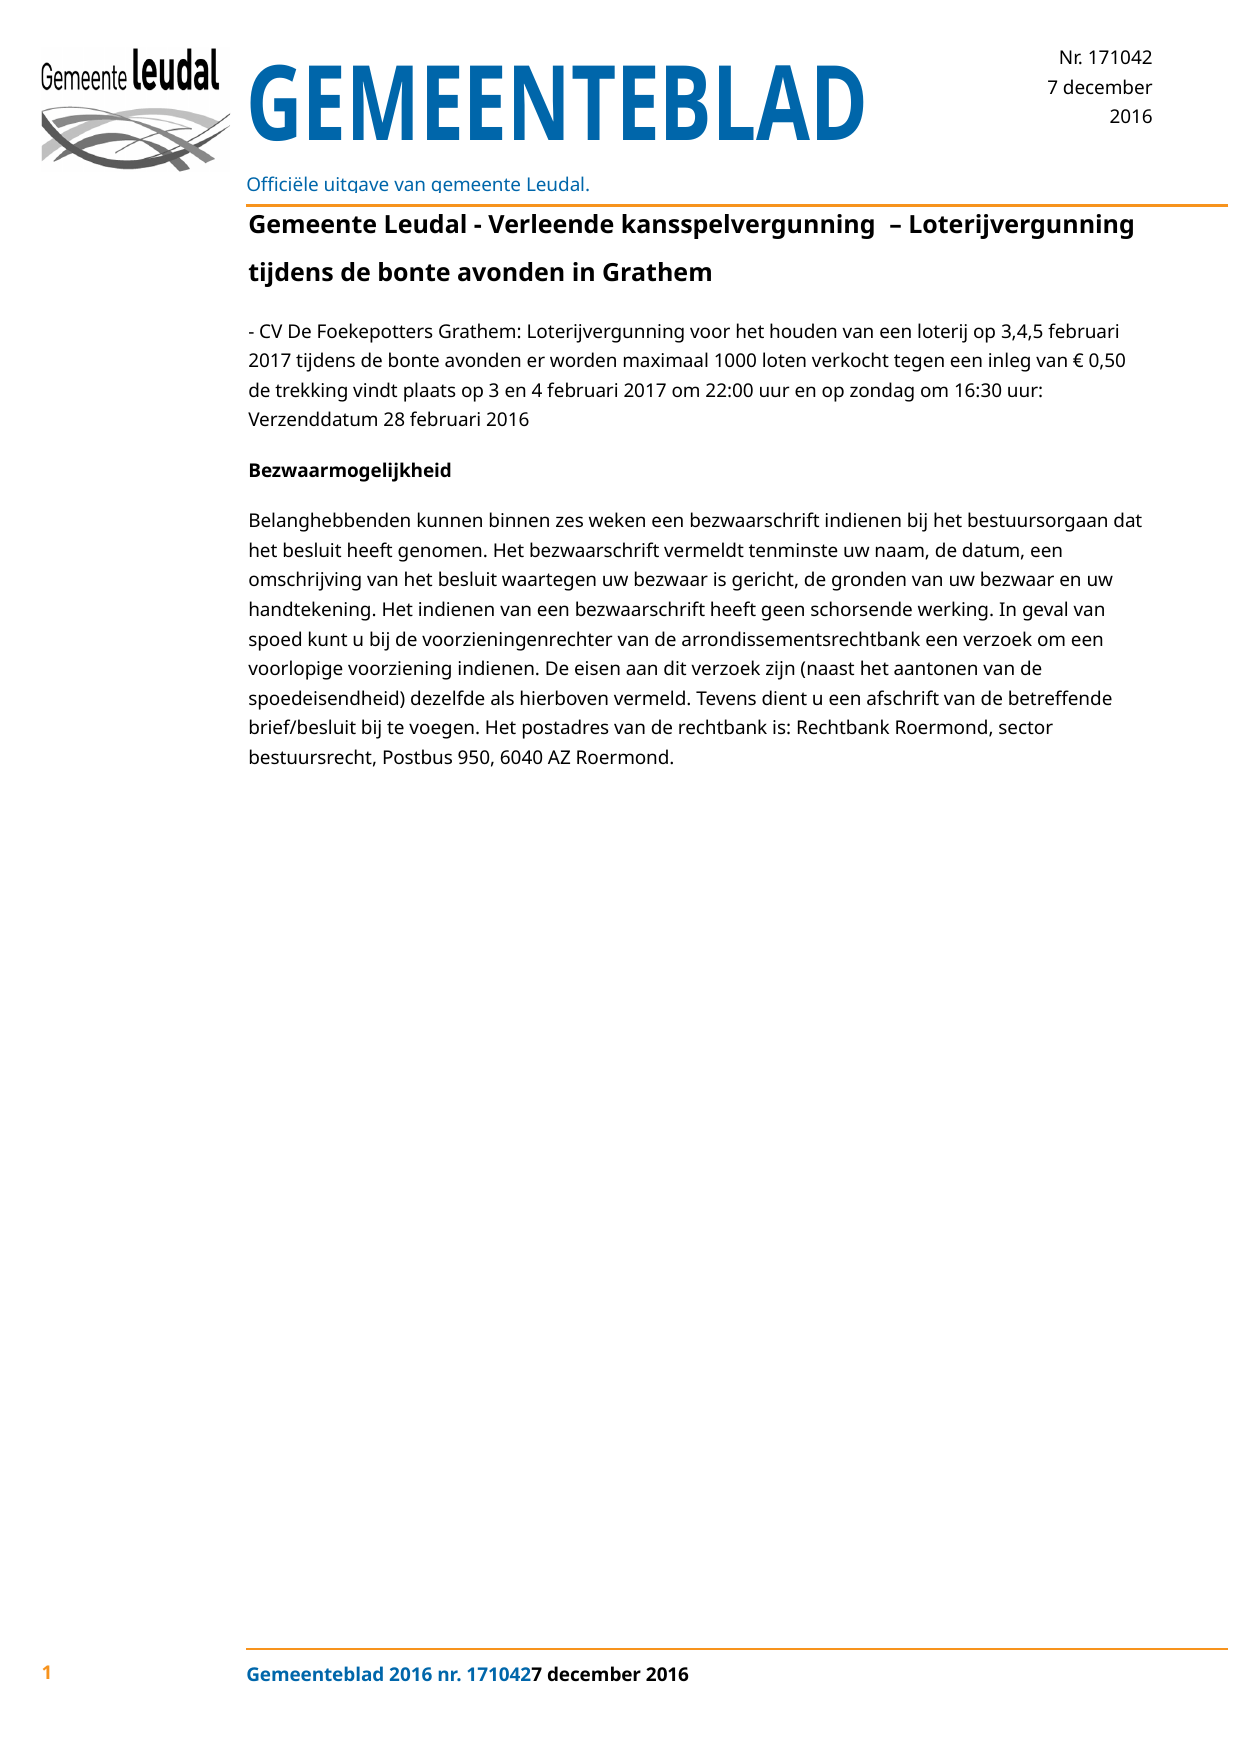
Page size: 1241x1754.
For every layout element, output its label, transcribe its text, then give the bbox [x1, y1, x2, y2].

text Gemeente Leudal - Verleende kansspelvergunning – Loterijvergunning tijdens de bonte avonden in Grathem [248, 207, 1152, 288]
text - CV De Foekepotters Grathem: Loterijvergunning voor het houden van een loterij op 3,4,5 februari 2017 tijdens de bonte avonden er worden maximaal 1000 loten verkocht tegen een inleg van € 0,50 de trekking vindt plaats op 3 en 4 februari 2017 om 22:00 uur en op zondag om 16:30 uur: Verzenddatum 28 februari 2016 [248, 318, 1152, 432]
text Bezwaarmogelijkheid [248, 457, 1152, 483]
picture [41, 47, 231, 172]
text Belanghebbenden kunnen binnen zes weken een bezwaarschrift indienen bij het bestuursorgaan dat het besluit heeft genomen. Het bezwaarschrift vermeldt tenminste uw naam, de datum, een omschrijving van het besluit waartegen uw bezwaar is gericht, de gronden van uw bezwaar en uw handtekening. Het indienen van een bezwaarschrift heeft geen schorsende werking. In geval van spoed kunt u bij de voorzieningenrechter van de arrondissementsrechtbank een verzoek om een voorlopige voorziening indienen. De eisen aan dit verzoek zijn (naast het aantonen van de spoedeisendheid) dezelfde als hierboven vermeld. Tevens dient u een afschrift van de betreffende brief/besluit bij te voegen. Het postadres van de rechtbank is: Rechtbank Roermond, sector bestuursrecht, Postbus 950, 6040 AZ Roermond. [248, 507, 1152, 770]
